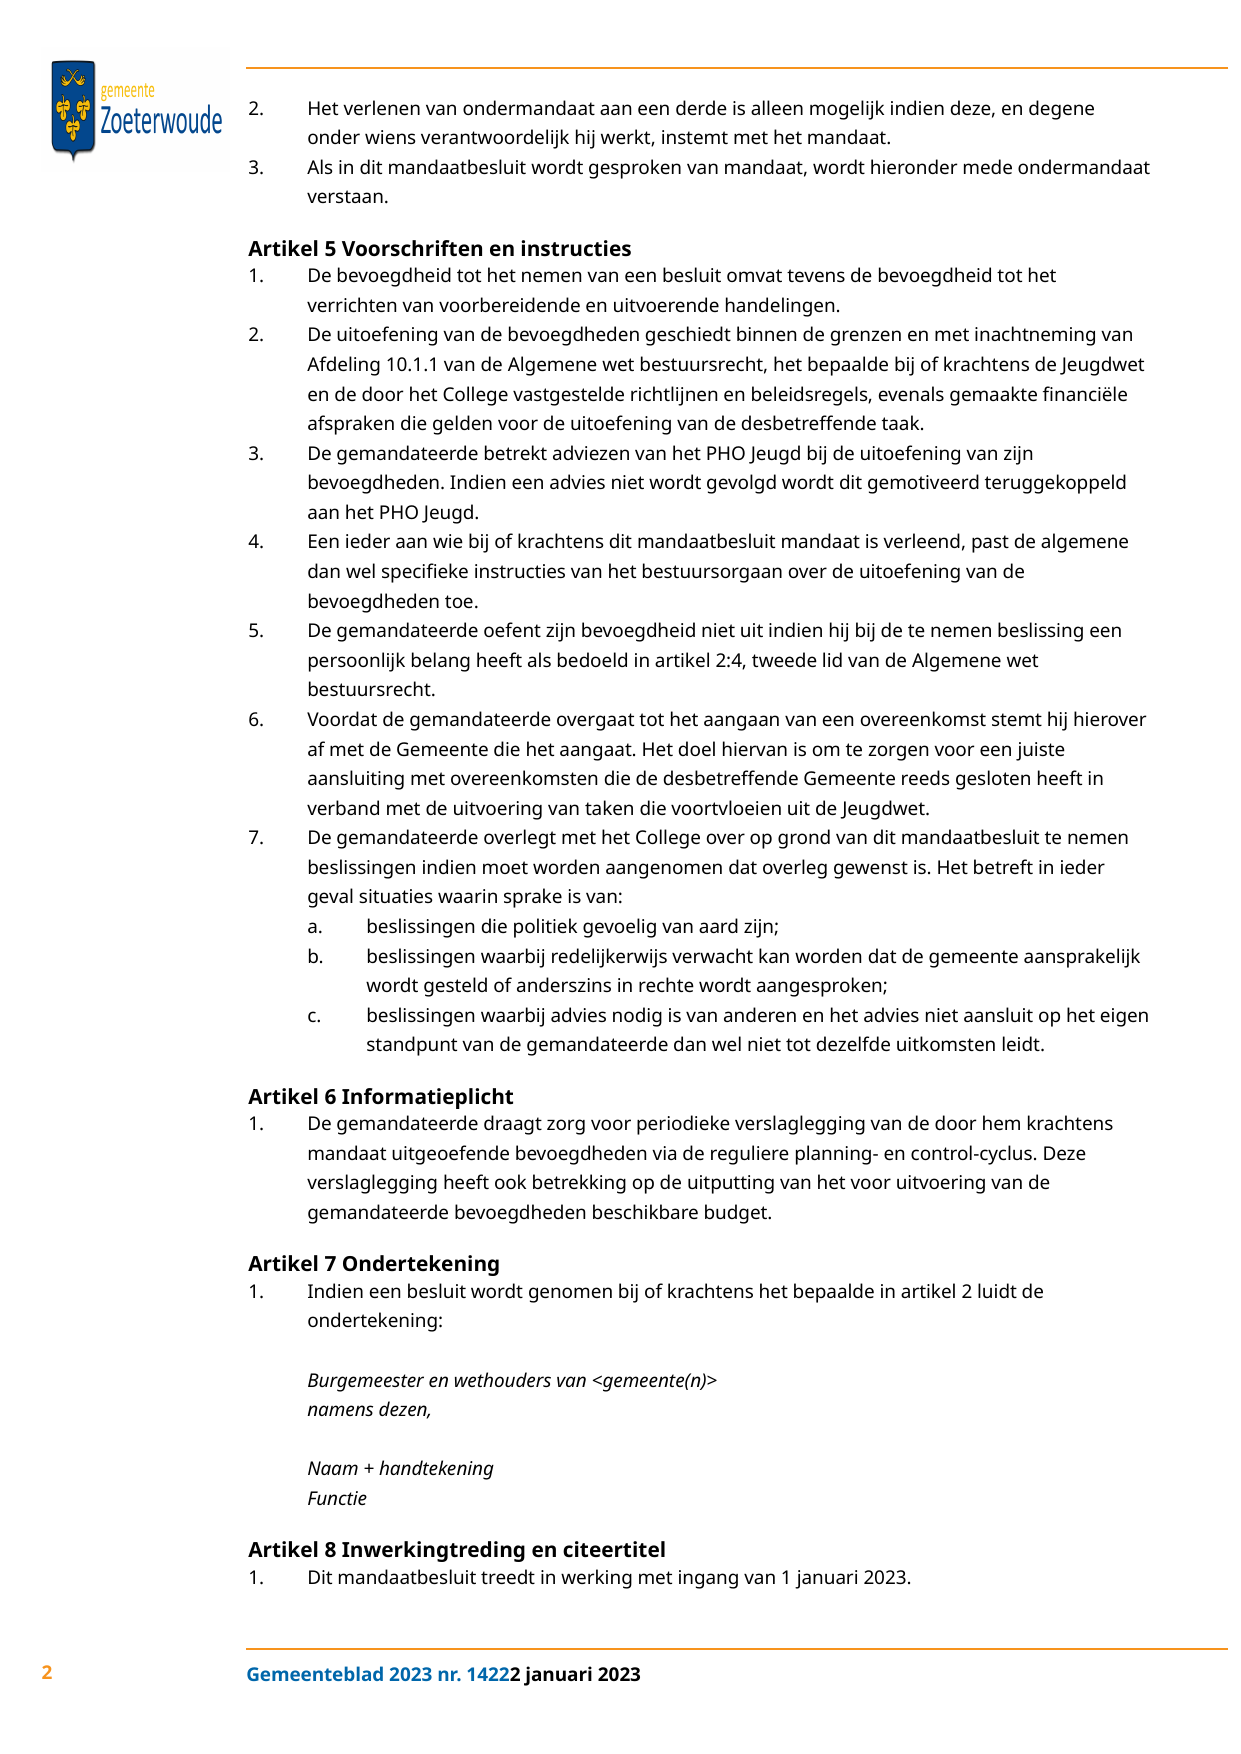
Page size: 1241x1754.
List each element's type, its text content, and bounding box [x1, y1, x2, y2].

list De gemandateerde overlegt met het College over op grond van dit mandaatbesluit te nemen beslissingen indien moet worden aangenomen dat overleg gewenst is. Het betreft in ieder geval situaties waarin sprake is van: [248, 824, 1152, 909]
list Indien een besluit wordt genomen bij of krachtens het bepaalde in artikel 2 luidt de ondertekening: [248, 1278, 1152, 1333]
list beslissingen waarbij redelijkerwijs verwacht kan worden dat de gemeente aansprakelijk wordt gesteld of anderszins in rechte wordt aangesproken; [307, 943, 1152, 998]
picture [41, 47, 231, 172]
list beslissingen die politiek gevoelig van aard zijn; [307, 913, 1152, 939]
list Voordat de gemandateerde overgaat tot het aangaan van een overeenkomst stemt hij hierover af met de Gemeente die het aangaat. Het doel hiervan is om te zorgen voor een juiste aansluiting met overeenkomsten die de desbetreffende Gemeente reeds gesloten heeft in verband met de uitvoering van taken die voortvloeien uit de Jeugdwet. [248, 706, 1152, 821]
list De gemandateerde betrekt adviezen van het PHO Jeugd bij de uitoefening van zijn bevoegdheden. Indien een advies niet wordt gevolgd wordt dit gemotiveerd teruggekoppeld aan het PHO Jeugd. [248, 440, 1152, 525]
list De bevoegdheid tot het nemen van een besluit omvat tevens de bevoegdheid tot het verrichten van voorbereidende en uitvoerende handelingen. [248, 262, 1152, 318]
list Burgemeester en wethouders van <gemeente(n)> [248, 1367, 1152, 1392]
list Functie [248, 1485, 1152, 1511]
list De gemandateerde oefent zijn bevoegdheid niet uit indien hij bij de te nemen beslissing een persoonlijk belang heeft als bedoeld in artikel 2:4, tweede lid van de Algemene wet bestuursrecht. [248, 617, 1152, 702]
list beslissingen waarbij advies nodig is van anderen en het advies niet aansluit op het eigen standpunt van de gemandateerde dan wel niet tot dezelfde uitkomsten leidt. [307, 1002, 1152, 1057]
list De uitoefening van de bevoegdheden geschiedt binnen de grenzen en met inachtneming van Afdeling 10.1.1 van de Algemene wet bestuursrecht, het bepaalde bij of krachtens de Jeugdwet en de door het College vastgestelde richtlijnen en beleidsregels, evenals gemaakte financiële afspraken die gelden voor de uitoefening van de desbetreffende taak. [248, 322, 1152, 436]
list namens dezen, [248, 1396, 1152, 1422]
list De gemandateerde draagt zorg voor periodieke verslaglegging van de door hem krachtens mandaat uitgeoefende bevoegdheden via de reguliere planning- en control-cyclus. Deze verslaglegging heeft ook betrekking op de uitputting van het voor uitvoering van de gemandateerde bevoegdheden beschikbare budget. [248, 1110, 1152, 1225]
list Naam + handtekening [248, 1456, 1152, 1481]
text Artikel 6 Informatieplicht [248, 1082, 1152, 1110]
text Artikel 5 Voorschriften en instructies [248, 234, 1152, 262]
text Artikel 8 Inwerkingtreding en citeertitel [248, 1536, 1152, 1564]
text Artikel 7 Ondertekening [248, 1249, 1152, 1278]
list Een ieder aan wie bij of krachtens dit mandaatbesluit mandaat is verleend, past de algemene dan wel specifieke instructies van het bestuursorgaan over de uitoefening van de bevoegdheden toe. [248, 529, 1152, 613]
list Dit mandaatbesluit treedt in werking met ingang van 1 januari 2023. [248, 1564, 1152, 1590]
list Het verlenen van ondermandaat aan een derde is alleen mogelijk indien deze, en degene onder wiens verantwoordelijk hij werkt, instemt met het mandaat. [248, 95, 1152, 150]
list Als in dit mandaatbesluit wordt gesproken van mandaat, wordt hieronder mede ondermandaat verstaan. [248, 154, 1152, 209]
